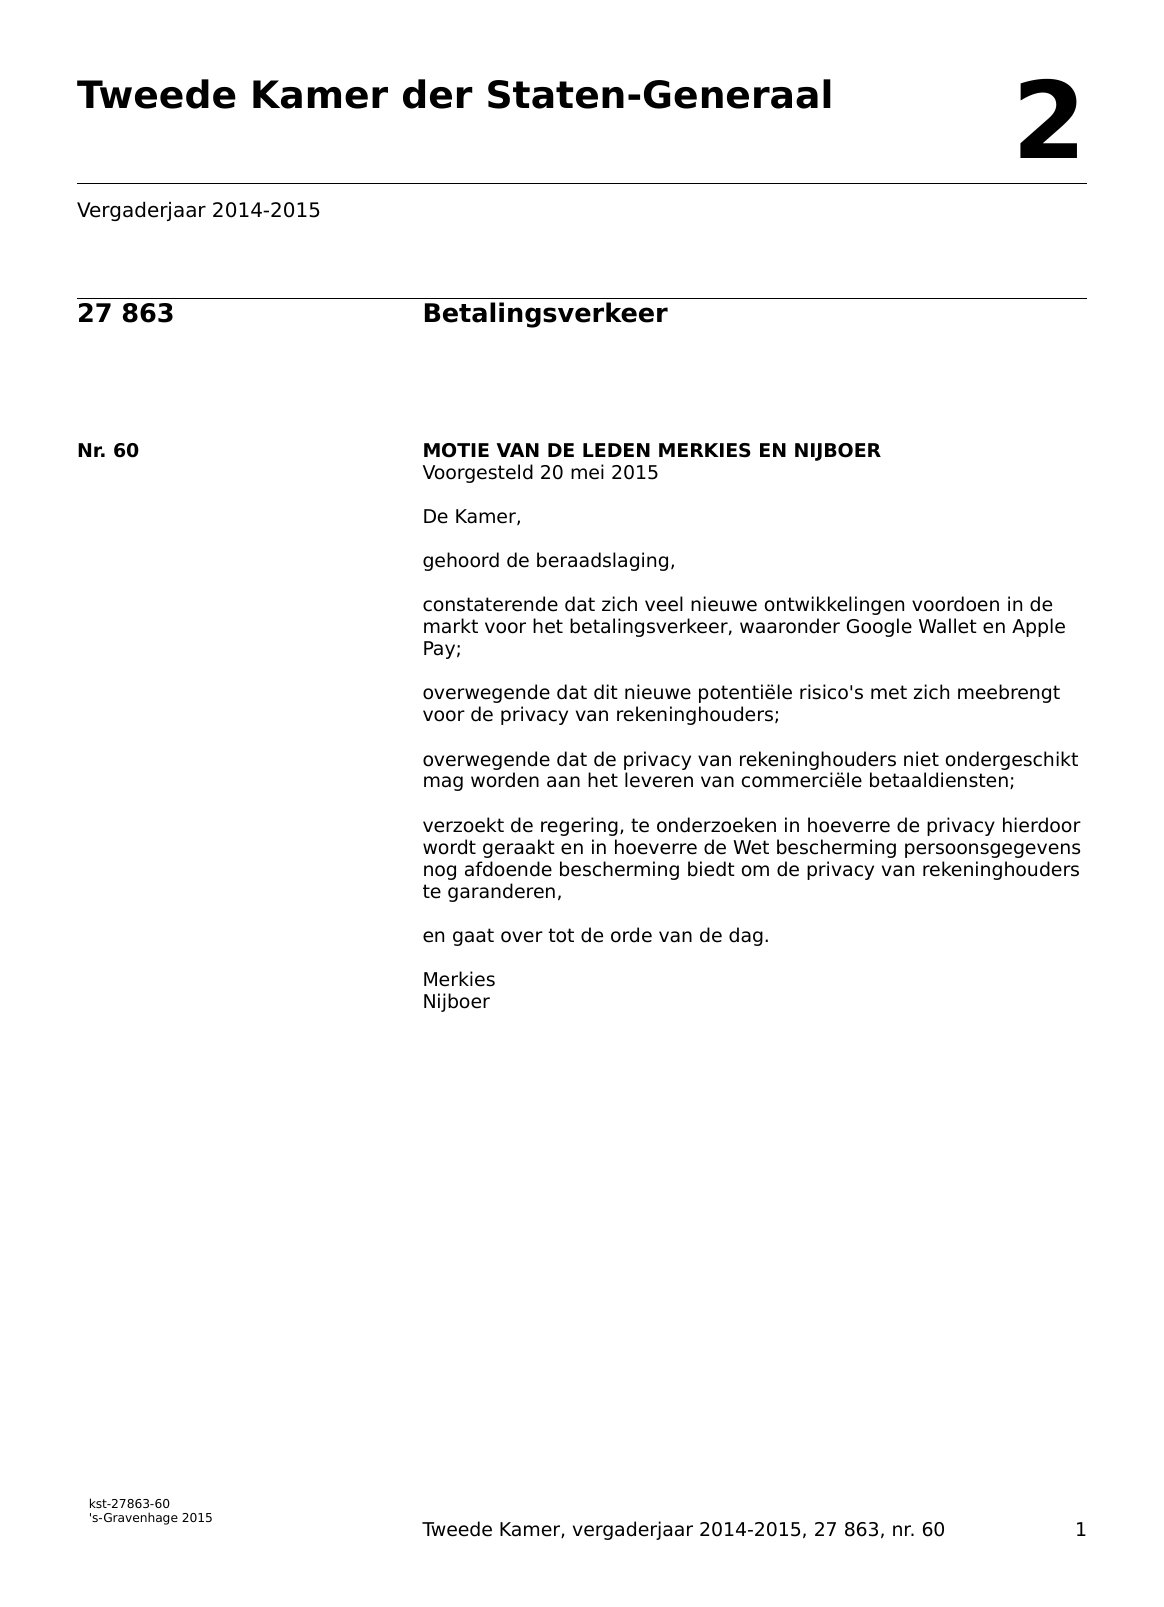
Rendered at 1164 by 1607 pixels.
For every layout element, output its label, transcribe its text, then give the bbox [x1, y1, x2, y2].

text Voorgesteld 20 mei 2015 [422, 462, 1087, 484]
subtitle Nr. 60 MOTIE VAN DE LEDEN MERKIES EN NIJBOER [77, 440, 1087, 462]
text verzoekt de regering, te onderzoeken in hoeverre de privacy hierdoor wordt geraakt en in hoeverre de Wet bescherming persoonsgegevens nog afdoende bescherming biedt om de privacy van rekeninghouders te garanderen, [422, 814, 1087, 902]
text Nijboer [422, 991, 1087, 1013]
subtitle 27 863 Betalingsverkeer [77, 299, 1087, 329]
text Merkies [422, 969, 1087, 991]
text overwegende dat de privacy van rekeninghouders niet ondergeschikt mag worden aan het leveren van commerciële betaaldiensten; [422, 748, 1087, 792]
text kst-27863-60 [88, 1497, 323, 1511]
text en gaat over tot de orde van de dag. [422, 925, 1087, 947]
text 's-Gravenhage 2015 [88, 1511, 323, 1525]
table_header Tweede Kamer der Staten-Generaal [77, 59, 886, 183]
text De Kamer, [422, 506, 1087, 528]
text constaterende dat zich veel nieuwe ontwikkelingen voordoen in de markt voor het betalingsverkeer, waaronder Google Wallet en Apple Pay; [422, 594, 1087, 660]
table_cell Vergaderjaar 2014-2015 [77, 184, 1087, 298]
text gehoord de beraadslaging, [422, 550, 1087, 572]
table_header 2 [886, 59, 1087, 183]
text overwegende dat dit nieuwe potentiële risico's met zich meebrengt voor de privacy van rekeninghouders; [422, 682, 1087, 726]
